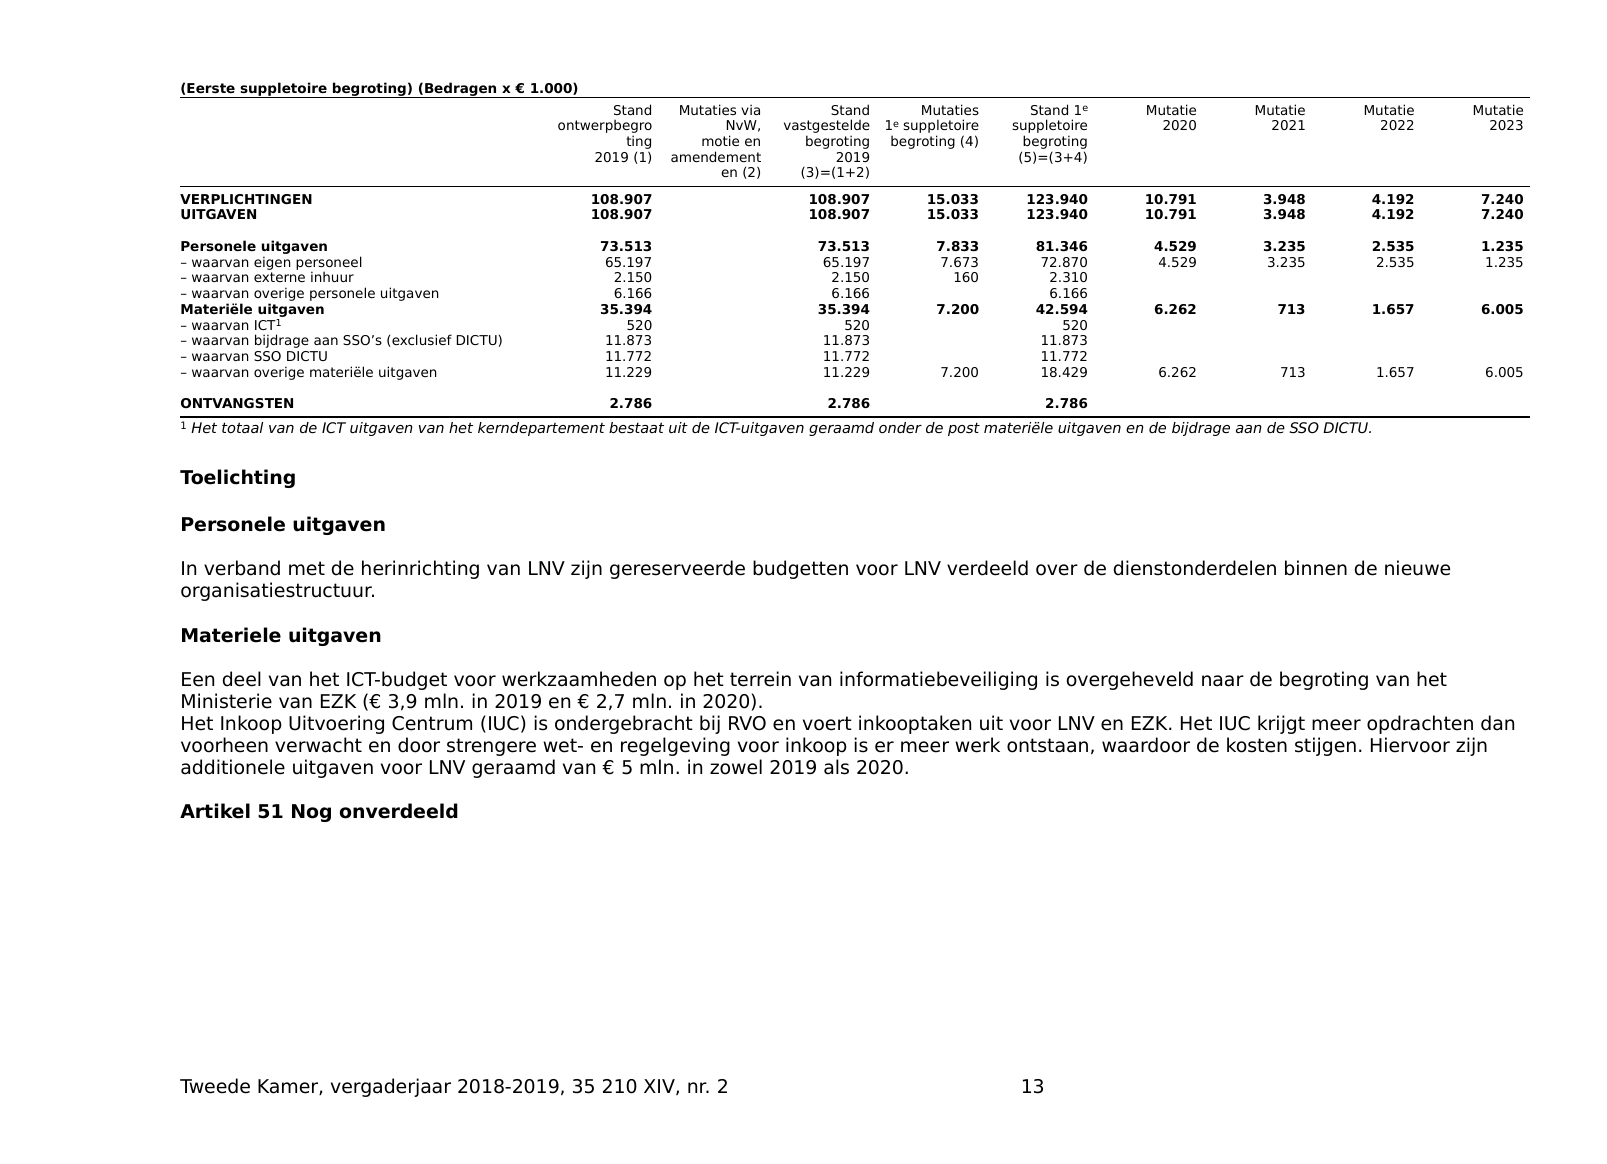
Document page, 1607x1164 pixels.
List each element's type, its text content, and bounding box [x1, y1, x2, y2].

table_cell [1203, 270, 1311, 286]
text Het Inkoop Uitvoering Centrum (IUC) is ondergebracht bij RVO en voert inkooptaken uit voor LNV en EZK. Het IUC krijgt meer opdrachten dan voorheen verwacht en door strengere wet- en regelgeving voor inkoop is er meer werk ontstaan, waardoor de kosten stijgen. Hiervoor zijn additionele uitgaven voor LNV geraamd van € 5 mln. in zowel 2019 als 2020. [180, 713, 1529, 778]
table_cell 11.873 [767, 333, 876, 349]
table_cell Mutaties 1e suppletoire begroting (4) [876, 98, 985, 186]
table_cell 3.948 [1203, 207, 1311, 223]
table_cell [1203, 333, 1311, 349]
table_cell [1420, 380, 1529, 396]
table_cell 123.940 [985, 187, 1094, 207]
table_cell [1311, 349, 1420, 364]
table_cell 3.235 [1203, 239, 1311, 254]
table_cell 35.394 [767, 302, 876, 317]
table_cell 1.657 [1311, 365, 1420, 380]
table_cell [549, 223, 658, 239]
table_cell 1.657 [1311, 302, 1420, 317]
table_cell [1094, 223, 1203, 239]
table_cell 1 Het totaal van de ICT uitgaven van het kerndepartement bestaat uit de ICT-uitgaven geraamd onder de post materiële uitgaven en de bijdrage aan de SSO DICTU. [180, 418, 1529, 437]
table_cell [1203, 396, 1311, 416]
table_cell [658, 317, 767, 333]
table_cell 2.150 [767, 270, 876, 286]
table_cell [1311, 396, 1420, 416]
table_cell [1420, 223, 1529, 239]
table_cell UITGAVEN [180, 207, 549, 223]
table_cell 4.529 [1094, 239, 1203, 254]
text In verband met de herinrichting van LNV zijn gereserveerde budgetten voor LNV verdeeld over de dienstonderdelen binnen de nieuwe organisatiestructuur. [180, 558, 1529, 602]
table_cell Mutatie 2021 [1203, 98, 1311, 186]
table_cell 6.005 [1420, 365, 1529, 380]
table_cell [1094, 349, 1203, 364]
table_cell 3.235 [1203, 254, 1311, 270]
table_cell 2.786 [985, 396, 1094, 416]
table_cell 7.673 [876, 254, 985, 270]
table_cell 10.791 [1094, 187, 1203, 207]
table_cell – waarvan SSO DICTU [180, 349, 549, 364]
table_cell 35.394 [549, 302, 658, 317]
table_cell 73.513 [549, 239, 658, 254]
table_cell [658, 254, 767, 270]
table_cell [658, 223, 767, 239]
table_cell 11.873 [549, 333, 658, 349]
table_cell [658, 380, 767, 396]
table_cell [658, 286, 767, 302]
table_cell Stand ontwerpbegroting 2019 (1) [549, 98, 658, 186]
table_cell [658, 239, 767, 254]
table_cell – waarvan overige materiële uitgaven [180, 365, 549, 380]
table_cell [767, 223, 876, 239]
table_cell 4.192 [1311, 187, 1420, 207]
table_cell [1311, 317, 1420, 333]
table_cell Stand vastgestelde begroting 2019 (3)=(1+2) [767, 98, 876, 186]
table_cell [180, 98, 549, 186]
table_cell [1420, 286, 1529, 302]
table_cell 520 [767, 317, 876, 333]
table_cell [1094, 396, 1203, 416]
table_cell [658, 333, 767, 349]
table_cell [876, 317, 985, 333]
subtitle Personele uitgaven [180, 514, 1529, 536]
table_cell 520 [549, 317, 658, 333]
table_cell 2.786 [549, 396, 658, 416]
table_cell [1420, 333, 1529, 349]
table_cell [658, 302, 767, 317]
table_cell 11.873 [985, 333, 1094, 349]
table_cell – waarvan externe inhuur [180, 270, 549, 286]
table_cell Mutatie 2020 [1094, 98, 1203, 186]
table_cell [658, 270, 767, 286]
table_cell 15.033 [876, 207, 985, 223]
table_cell 18.429 [985, 365, 1094, 380]
table_cell [985, 223, 1094, 239]
table_header (Eerste suppletoire begroting) (Bedragen x € 1.000) [180, 81, 1529, 97]
table_cell 2.150 [549, 270, 658, 286]
table_cell [1094, 270, 1203, 286]
table_cell 2.310 [985, 270, 1094, 286]
table_cell 108.907 [549, 187, 658, 207]
table_cell [658, 187, 767, 207]
table_cell 4.529 [1094, 254, 1203, 270]
table_cell Personele uitgaven [180, 239, 549, 254]
table_cell 2.535 [1311, 239, 1420, 254]
table_cell [1094, 286, 1203, 302]
table_cell 3.948 [1203, 187, 1311, 207]
table_cell [1203, 223, 1311, 239]
table_cell 81.346 [985, 239, 1094, 254]
table_cell [876, 286, 985, 302]
table_cell [1094, 333, 1203, 349]
table_cell [1311, 380, 1420, 396]
table_cell ONTVANGSTEN [180, 396, 549, 416]
table_cell – waarvan ICT1 [180, 317, 549, 333]
table_cell [1420, 396, 1529, 416]
table_cell [876, 396, 985, 416]
table_cell 160 [876, 270, 985, 286]
table_cell [1203, 380, 1311, 396]
subtitle Materiele uitgaven [180, 624, 1529, 646]
table_cell 1.235 [1420, 254, 1529, 270]
table_cell [876, 223, 985, 239]
text Een deel van het ICT-budget voor werkzaamheden op het terrein van informatiebeveiliging is overgeheveld naar de begroting van het Ministerie van EZK (€ 3,9 mln. in 2019 en € 2,7 mln. in 2020). [180, 669, 1529, 713]
table_cell 713 [1203, 302, 1311, 317]
table_cell 1.235 [1420, 239, 1529, 254]
table_cell 15.033 [876, 187, 985, 207]
table_cell 65.197 [767, 254, 876, 270]
table_cell 4.192 [1311, 207, 1420, 223]
table_cell 2.786 [767, 396, 876, 416]
table_cell 73.513 [767, 239, 876, 254]
table_cell [1311, 333, 1420, 349]
table_cell [658, 365, 767, 380]
table_cell 6.262 [1094, 302, 1203, 317]
table_cell Mutatie 2022 [1311, 98, 1420, 186]
table_cell 72.870 [985, 254, 1094, 270]
table_cell [549, 380, 658, 396]
table_cell 2.535 [1311, 254, 1420, 270]
table_cell 108.907 [549, 207, 658, 223]
table_cell [876, 380, 985, 396]
table_cell [1094, 317, 1203, 333]
subtitle Artikel 51 Nog onverdeeld [180, 801, 1529, 823]
table_cell [658, 349, 767, 364]
table_cell [1311, 223, 1420, 239]
table_cell – waarvan bijdrage aan SSO’s (exclusief DICTU) [180, 333, 549, 349]
table_cell [1203, 349, 1311, 364]
table_cell [876, 333, 985, 349]
table_cell [1094, 380, 1203, 396]
table_cell [1420, 270, 1529, 286]
table_cell 11.229 [549, 365, 658, 380]
table_cell 108.907 [767, 187, 876, 207]
table_cell 6.005 [1420, 302, 1529, 317]
table_cell [180, 380, 549, 396]
table_cell 6.166 [767, 286, 876, 302]
table_cell 11.772 [767, 349, 876, 364]
table_cell Stand 1e suppletoire begroting (5)=(3+4) [985, 98, 1094, 186]
table_cell 108.907 [767, 207, 876, 223]
table_cell [1311, 286, 1420, 302]
table_cell Materiële uitgaven [180, 302, 549, 317]
table_cell [1203, 317, 1311, 333]
table_cell Mutaties via NvW, motie en amendementen (2) [658, 98, 767, 186]
table_cell [767, 380, 876, 396]
table_cell [1203, 286, 1311, 302]
table_cell 7.240 [1420, 187, 1529, 207]
table_cell 11.772 [549, 349, 658, 364]
table_cell 6.166 [549, 286, 658, 302]
table_cell [1420, 317, 1529, 333]
table_cell [1311, 270, 1420, 286]
table_cell [876, 349, 985, 364]
table_cell 7.240 [1420, 207, 1529, 223]
table_cell 42.594 [985, 302, 1094, 317]
table_cell 11.229 [767, 365, 876, 380]
table_cell [985, 380, 1094, 396]
table_cell 713 [1203, 365, 1311, 380]
table_cell [658, 207, 767, 223]
table_cell – waarvan overige personele uitgaven [180, 286, 549, 302]
table_cell 7.833 [876, 239, 985, 254]
table_cell 6.262 [1094, 365, 1203, 380]
table_cell 7.200 [876, 302, 985, 317]
subtitle Toelichting [180, 467, 1529, 489]
table_cell 6.166 [985, 286, 1094, 302]
table_cell 10.791 [1094, 207, 1203, 223]
table_cell 11.772 [985, 349, 1094, 364]
table_cell [180, 223, 549, 239]
table_cell VERPLICHTINGEN [180, 187, 549, 207]
table_cell – waarvan eigen personeel [180, 254, 549, 270]
table_cell 65.197 [549, 254, 658, 270]
table_cell [658, 396, 767, 416]
table_cell Mutatie 2023 [1420, 98, 1529, 186]
table_cell 7.200 [876, 365, 985, 380]
table_cell 123.940 [985, 207, 1094, 223]
table_cell [1420, 349, 1529, 364]
table_cell 520 [985, 317, 1094, 333]
